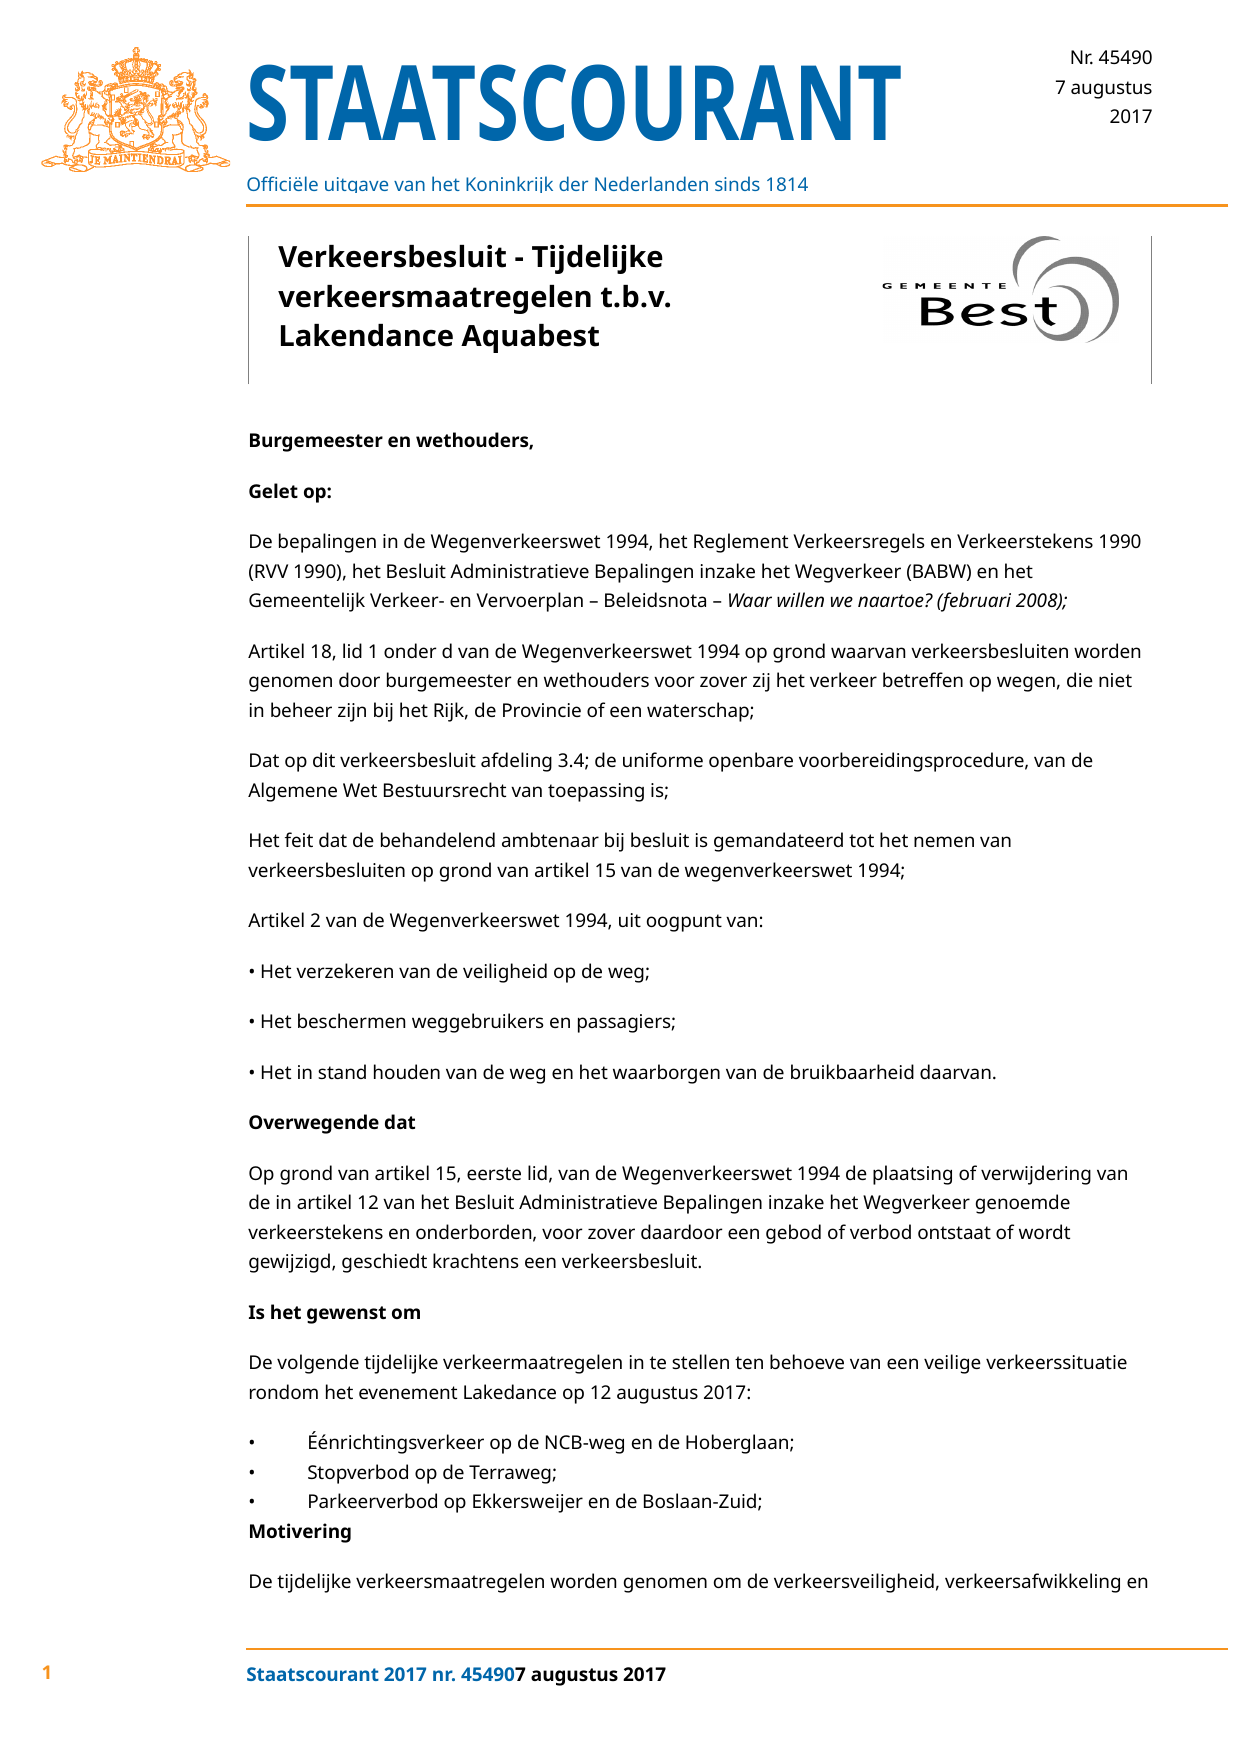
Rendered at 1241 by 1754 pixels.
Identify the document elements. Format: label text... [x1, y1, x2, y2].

text Motivering [248, 1518, 1152, 1544]
text De tijdelijke verkeersmaatregelen worden genomen om de verkeersveiligheid, verkeersafwikkeling en [248, 1568, 1152, 1594]
text Dat op dit verkeersbesluit afdeling 3.4; de uniforme openbare voorbereidingsprocedure, van de Algemene Wet Bestuursrecht van toepassing is; [248, 748, 1152, 803]
text Het feit dat de behandelend ambtenaar bij besluit is gemandateerd tot het nemen van verkeersbesluiten op grond van artikel 15 van de wegenverkeerswet 1994; [248, 828, 1152, 883]
table_header [850, 236, 882, 342]
text De bepalingen in de Wegenverkeerswet 1994, het Reglement Verkeersregels en Verkeerstekens 1990 (RVV 1990), het Besluit Administratieve Bepalingen inzake het Wegverkeer (BABW) en het Gemeentelijk Verkeer- en Vervoerplan – Beleidsnota – Waar willen we naartoe? (februari 2008); [248, 528, 1152, 613]
table_header [1119, 236, 1151, 342]
text • Het in stand houden van de weg en het waarborgen van de bruikbaarheid daarvan. [248, 1059, 1152, 1084]
text Artikel 18, lid 1 onder d van de Wegenverkeerswet 1994 op grond waarvan verkeersbesluiten worden genomen door burgemeester en wethouders voor zover zij het verkeer betreffen op wegen, die niet in beheer zijn bij het Rijk, de Provincie of een waterschap; [248, 638, 1152, 723]
text Gelet op: [248, 478, 1152, 504]
table_header Verkeersbesluit - Tijdelijke verkeersmaatregelen t.b.v. Lakendance Aquabest [249, 236, 850, 384]
text De volgende tijdelijke verkeermaatregelen in te stellen ten behoeve van een veilige verkeerssituatie rondom het evenement Lakedance op 12 augustus 2017: [248, 1349, 1152, 1404]
text Artikel 2 van de Wegenverkeerswet 1994, uit oogpunt van: [248, 908, 1152, 933]
text • Het beschermen weggebruikers en passagiers; [248, 1008, 1152, 1034]
picture [41, 47, 231, 172]
list Stopverbod op de Terraweg; [248, 1459, 1152, 1484]
table_header [850, 343, 1151, 384]
text Op grond van artikel 15, eerste lid, van de Wegenverkeerswet 1994 de plaatsing of verwijdering van de in artikel 12 van het Besluit Administratieve Bepalingen inzake het Wegverkeer genoemde verkeerstekens en onderborden, voor zover daardoor een gebod of verbod ontstaat of wordt gewijzigd, geschiedt krachtens een verkeersbesluit. [248, 1160, 1152, 1274]
text Burgemeester en wethouders, [248, 428, 1152, 453]
list Parkeerverbod op Ekkersweijer en de Boslaan-Zuid; [248, 1488, 1152, 1514]
picture [882, 236, 1119, 343]
list Éénrichtingsverkeer op de NCB-weg en de Hoberglaan; [248, 1429, 1152, 1455]
text Overwegende dat [248, 1109, 1152, 1135]
text Is het gewenst om [248, 1299, 1152, 1324]
text • Het verzekeren van de veiligheid op de weg; [248, 958, 1152, 984]
